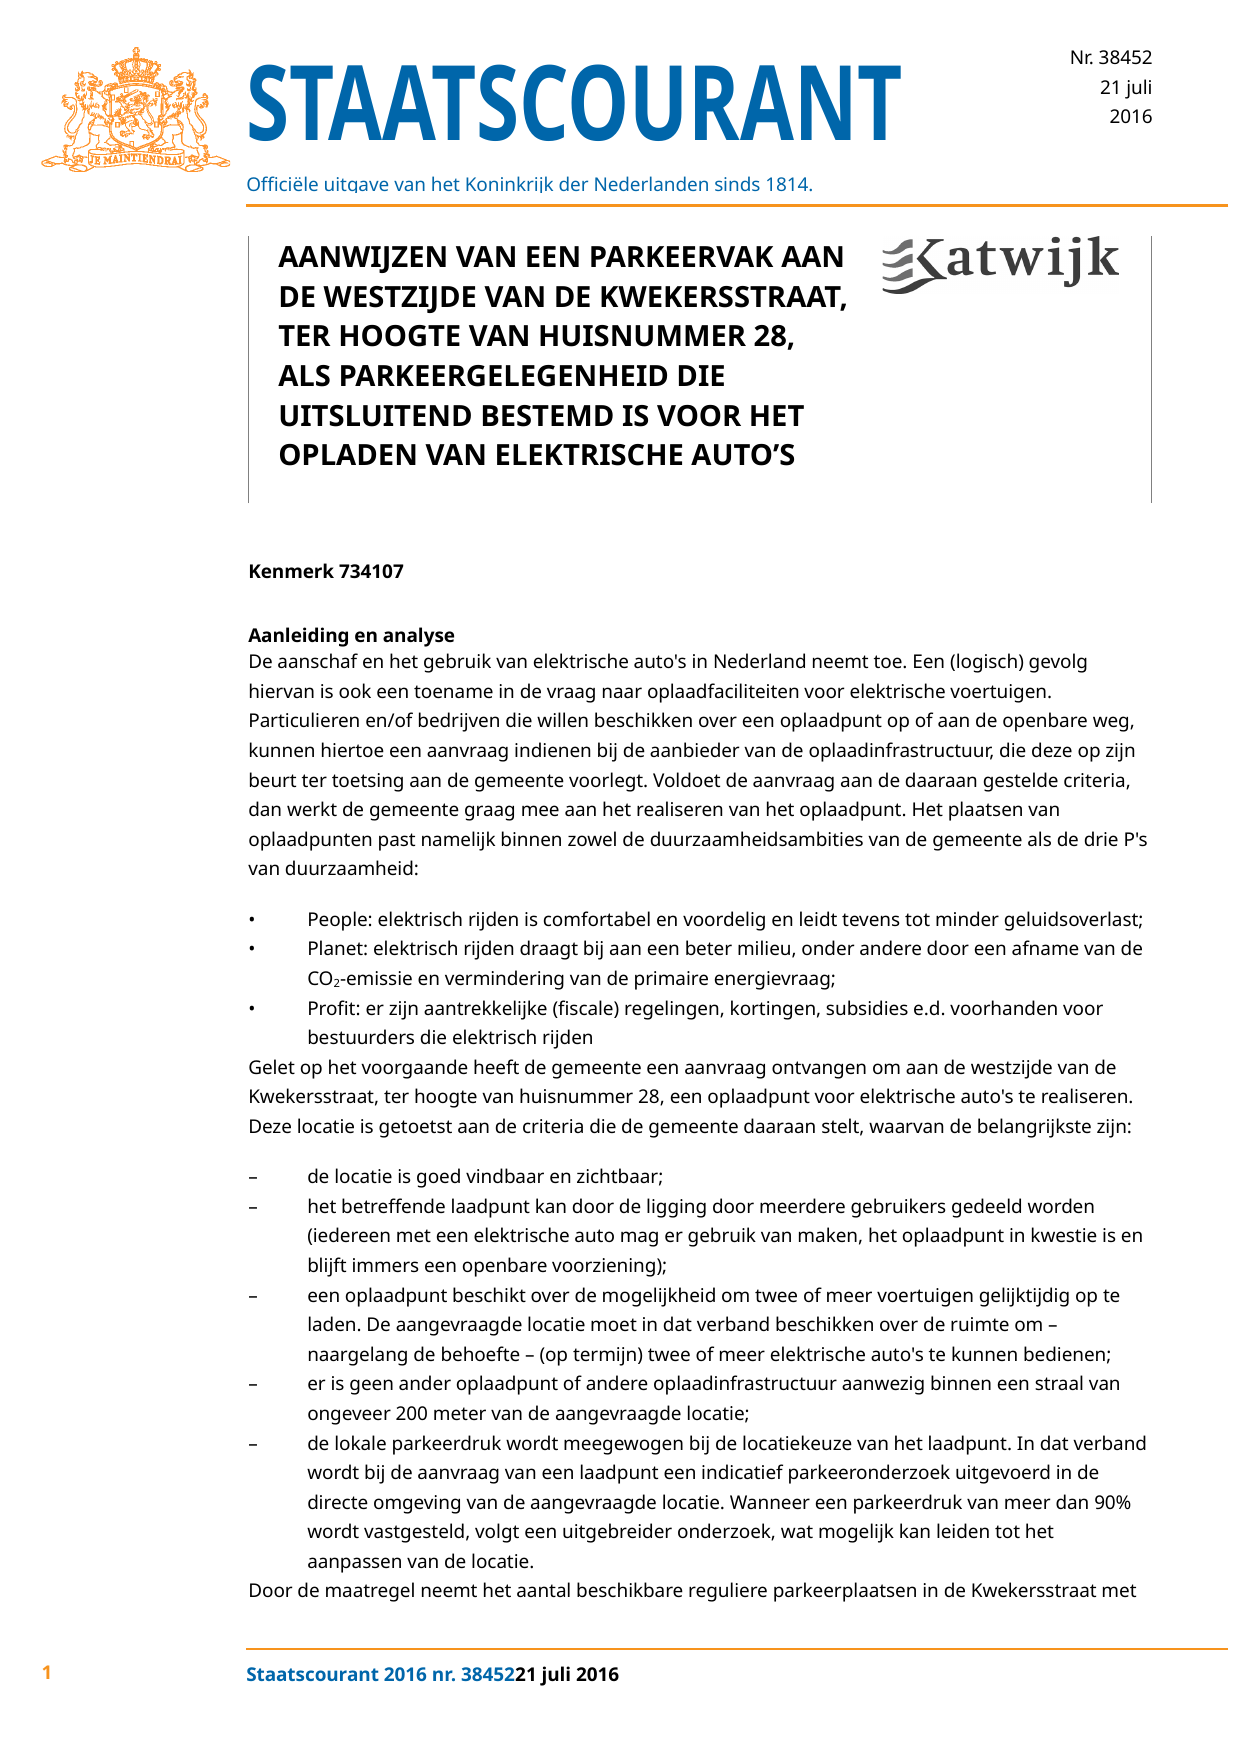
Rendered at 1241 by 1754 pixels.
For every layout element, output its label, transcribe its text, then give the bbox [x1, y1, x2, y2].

text Door de maatregel neemt het aantal beschikbare reguliere parkeerplaatsen in de Kwekersstraat met [248, 1578, 1152, 1603]
picture [41, 47, 231, 172]
table_header [1119, 236, 1151, 293]
picture [882, 236, 1119, 294]
list de lokale parkeerdruk wordt meegewogen bij de locatiekeuze van het laadpunt. In dat verband wordt bij de aanvraag van een laadpunt een indicatief parkeeronderzoek uitgevoerd in de directe omgeving van de aangevraagde locatie. Wanneer een parkeerdruk van meer dan 90% wordt vastgesteld, volgt een uitgebreider onderzoek, wat mogelijk kan leiden tot het aanpassen van de locatie. [248, 1430, 1152, 1574]
table_header [850, 294, 1151, 503]
table_header AANWIJZEN VAN EEN PARKEERVAK AAN DE WESTZIJDE VAN DE KWEKERSSTRAAT, TER HOOGTE VAN HUISNUMMER 28, ALS PARKEERGELEGENHEID DIE UITSLUITEND BESTEMD IS VOOR HET OPLADEN VAN ELEKTRISCHE AUTO’S [249, 236, 850, 503]
list er is geen ander oplaadpunt of andere oplaadinfrastructuur aanwezig binnen een straal van ongeveer 200 meter van de aangevraagde locatie; [248, 1371, 1152, 1426]
text De aanschaf en het gebruik van elektrische auto's in Nederland neemt toe. Een (logisch) gevolg hiervan is ook een toename in de vraag naar oplaadfaciliteiten voor elektrische voertuigen. Particulieren en/of bedrijven die willen beschikken over een oplaadpunt op of aan de openbare weg, kunnen hiertoe een aanvraag indienen bij de aanbieder van de oplaadinfrastructuur, die deze op zijn beurt ter toetsing aan de gemeente voorlegt. Voldoet de aanvraag aan de daaraan gestelde criteria, dan werkt de gemeente graag mee aan het realiseren van het oplaadpunt. Het plaatsen van oplaadpunten past namelijk binnen zowel de duurzaamheidsambities van de gemeente als de drie P's van duurzaamheid: [248, 648, 1152, 881]
text Gelet op het voorgaande heeft de gemeente een aanvraag ontvangen om aan de westzijde van de Kwekersstraat, ter hoogte van huisnummer 28, een oplaadpunt voor elektrische auto's te realiseren. Deze locatie is getoetst aan de criteria die de gemeente daaraan stelt, waarvan de belangrijkste zijn: [248, 1054, 1152, 1139]
text Aanleiding en analyse [248, 623, 1152, 648]
list People: elektrisch rijden is comfortabel en voordelig en leidt tevens tot minder geluidsoverlast; [248, 906, 1152, 932]
list Planet: elektrisch rijden draagt bij aan een beter milieu, onder andere door een afname van de CO2-emissie en vermindering van de primaire energievraag; [248, 936, 1152, 991]
table_header [850, 236, 882, 293]
list het betreffende laadpunt kan door de ligging door meerdere gebruikers gedeeld worden (iedereen met een elektrische auto mag er gebruik van maken, het oplaadpunt in kwestie is en blijft immers een openbare voorziening); [248, 1193, 1152, 1278]
list Profit: er zijn aantrekkelijke (fiscale) regelingen, kortingen, subsidies e.d. voorhanden voor bestuurders die elektrisch rijden [248, 995, 1152, 1050]
list de locatie is goed vindbaar en zichtbaar; [248, 1163, 1152, 1189]
list een oplaadpunt beschikt over de mogelijkheid om twee of meer voertuigen gelijktijdig op te laden. De aangevraagde locatie moet in dat verband beschikken over de ruimte om – naargelang de behoefte – (op termijn) twee of meer elektrische auto's te kunnen bedienen; [248, 1282, 1152, 1367]
text Kenmerk 734107 [248, 559, 1152, 584]
